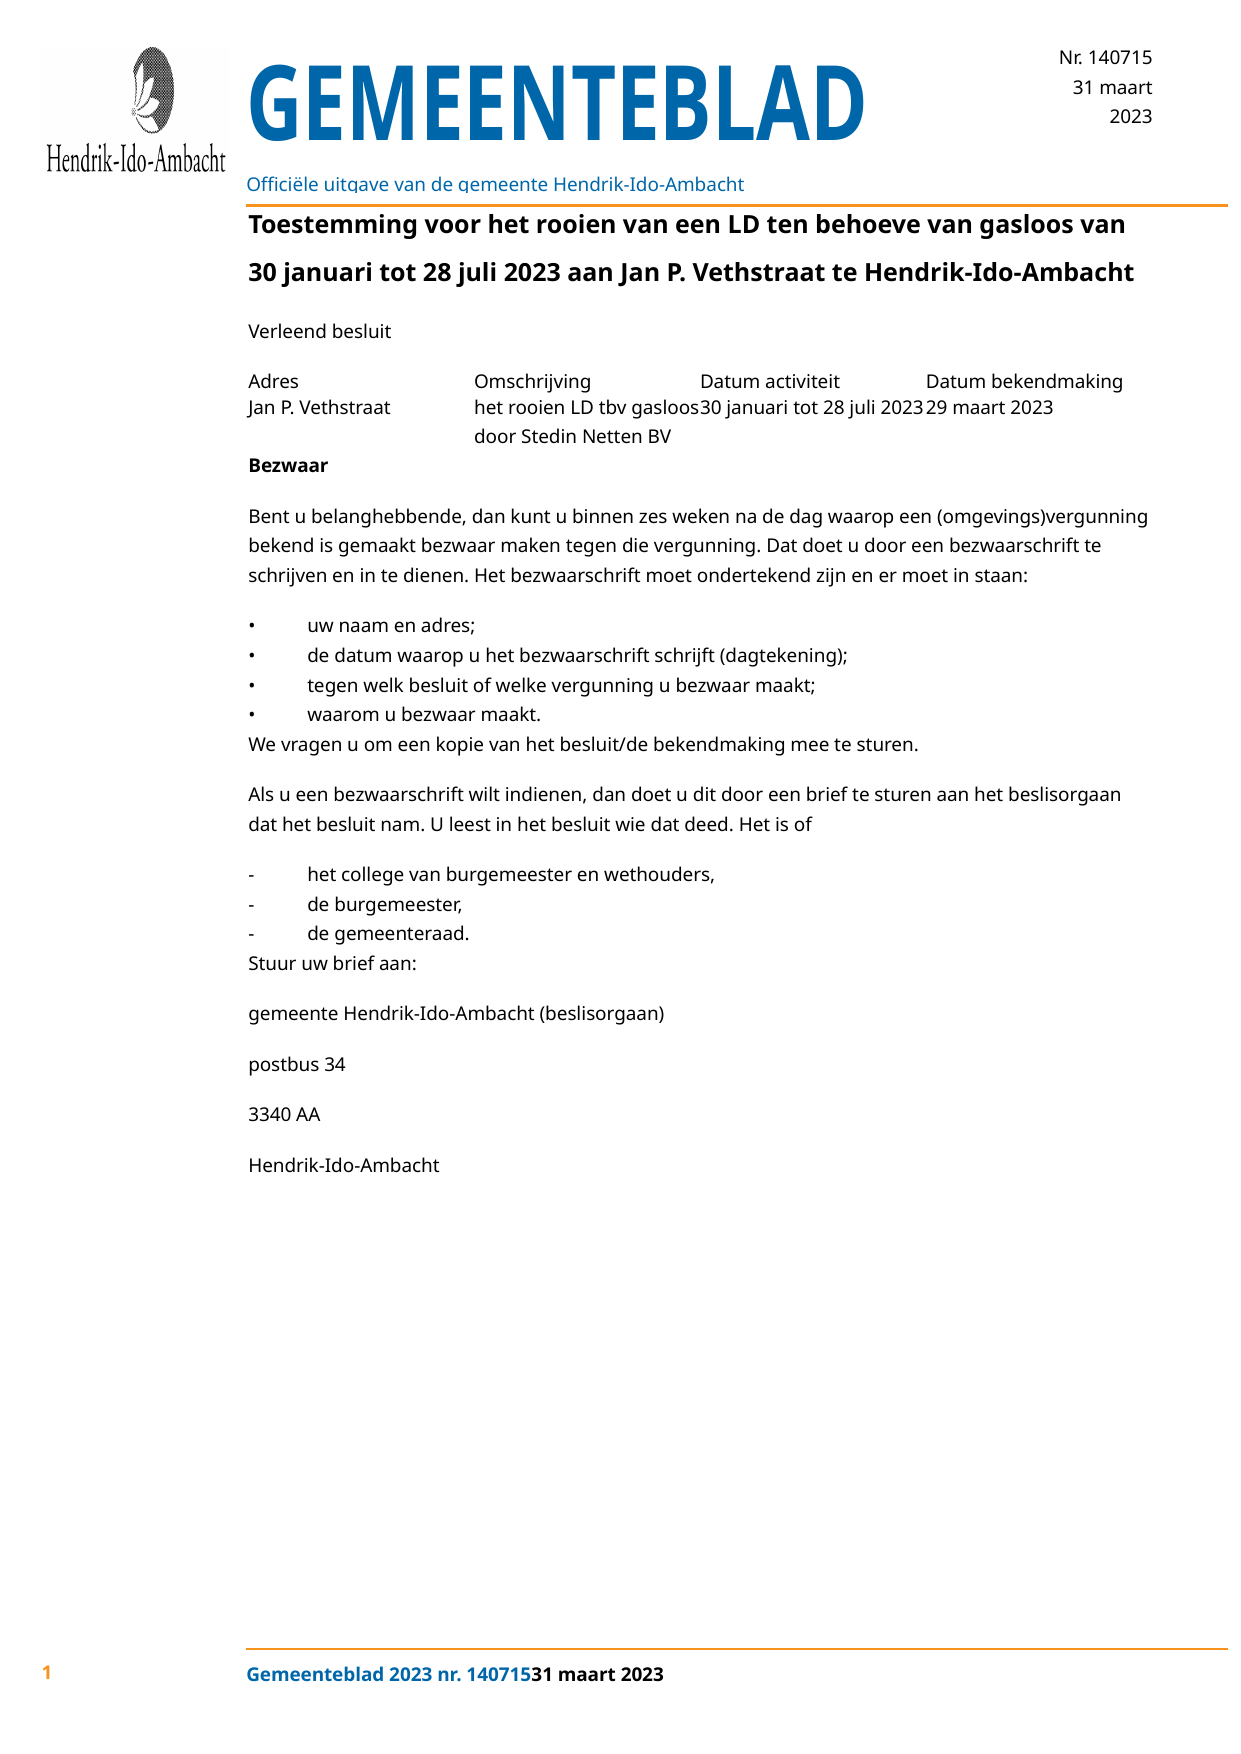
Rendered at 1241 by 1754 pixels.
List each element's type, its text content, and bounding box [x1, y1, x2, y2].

picture [41, 47, 231, 172]
list de gemeenteraad. [248, 921, 1152, 946]
text postbus 34 [248, 1051, 1152, 1077]
table_cell 29 maart 2023 [926, 394, 1152, 449]
table_header Omschrijving [474, 369, 700, 394]
text We vragen u om een kopie van het besluit/de bekendmaking mee te sturen. [248, 731, 1152, 757]
text Verleend besluit [248, 318, 1152, 344]
table_cell het rooien LD tbv gasloos door Stedin Netten BV [474, 394, 700, 449]
text Toestemming voor het rooien van een LD ten behoeve van gasloos van 30 januari tot 28 juli 2023 aan Jan P. Vethstraat te Hendrik-Ido-Ambacht [248, 207, 1152, 288]
table_cell Jan P. Vethstraat [248, 394, 474, 449]
text Als u een bezwaarschrift wilt indienen, dan doet u dit door een brief te sturen aan het beslisorgaan dat het besluit nam. U leest in het besluit wie dat deed. Het is of [248, 781, 1152, 837]
list waarom u bezwaar maakt. [248, 701, 1152, 727]
text Bent u belanghebbende, dan kunt u binnen zes weken na de dag waarop een (omgevings)vergunning bekend is gemaakt bezwaar maken tegen die vergunning. Dat doet u door een bezwaarschrift te schrijven en in te dienen. Het bezwaarschrift moet ondertekend zijn en er moet in staan: [248, 503, 1152, 588]
text Stuur uw brief aan: [248, 950, 1152, 976]
text 3340 AA [248, 1101, 1152, 1127]
list de datum waarop u het bezwaarschrift schrijft (dagtekening); [248, 642, 1152, 668]
list tegen welk besluit of welke vergunning u bezwaar maakt; [248, 672, 1152, 698]
text gemeente Hendrik-Ido-Ambacht (beslisorgaan) [248, 1001, 1152, 1026]
text Hendrik-Ido-Ambacht [248, 1152, 1152, 1178]
text Bezwaar [248, 453, 1152, 478]
list de burgemeester, [248, 891, 1152, 917]
list uw naam en adres; [248, 613, 1152, 638]
table_header Adres [248, 369, 474, 394]
table_header Datum bekendmaking [926, 369, 1152, 394]
list het college van burgemeester en wethouders, [248, 861, 1152, 887]
table_cell 30 januari tot 28 juli 2023 [700, 394, 926, 449]
table_header Datum activiteit [700, 369, 926, 394]
